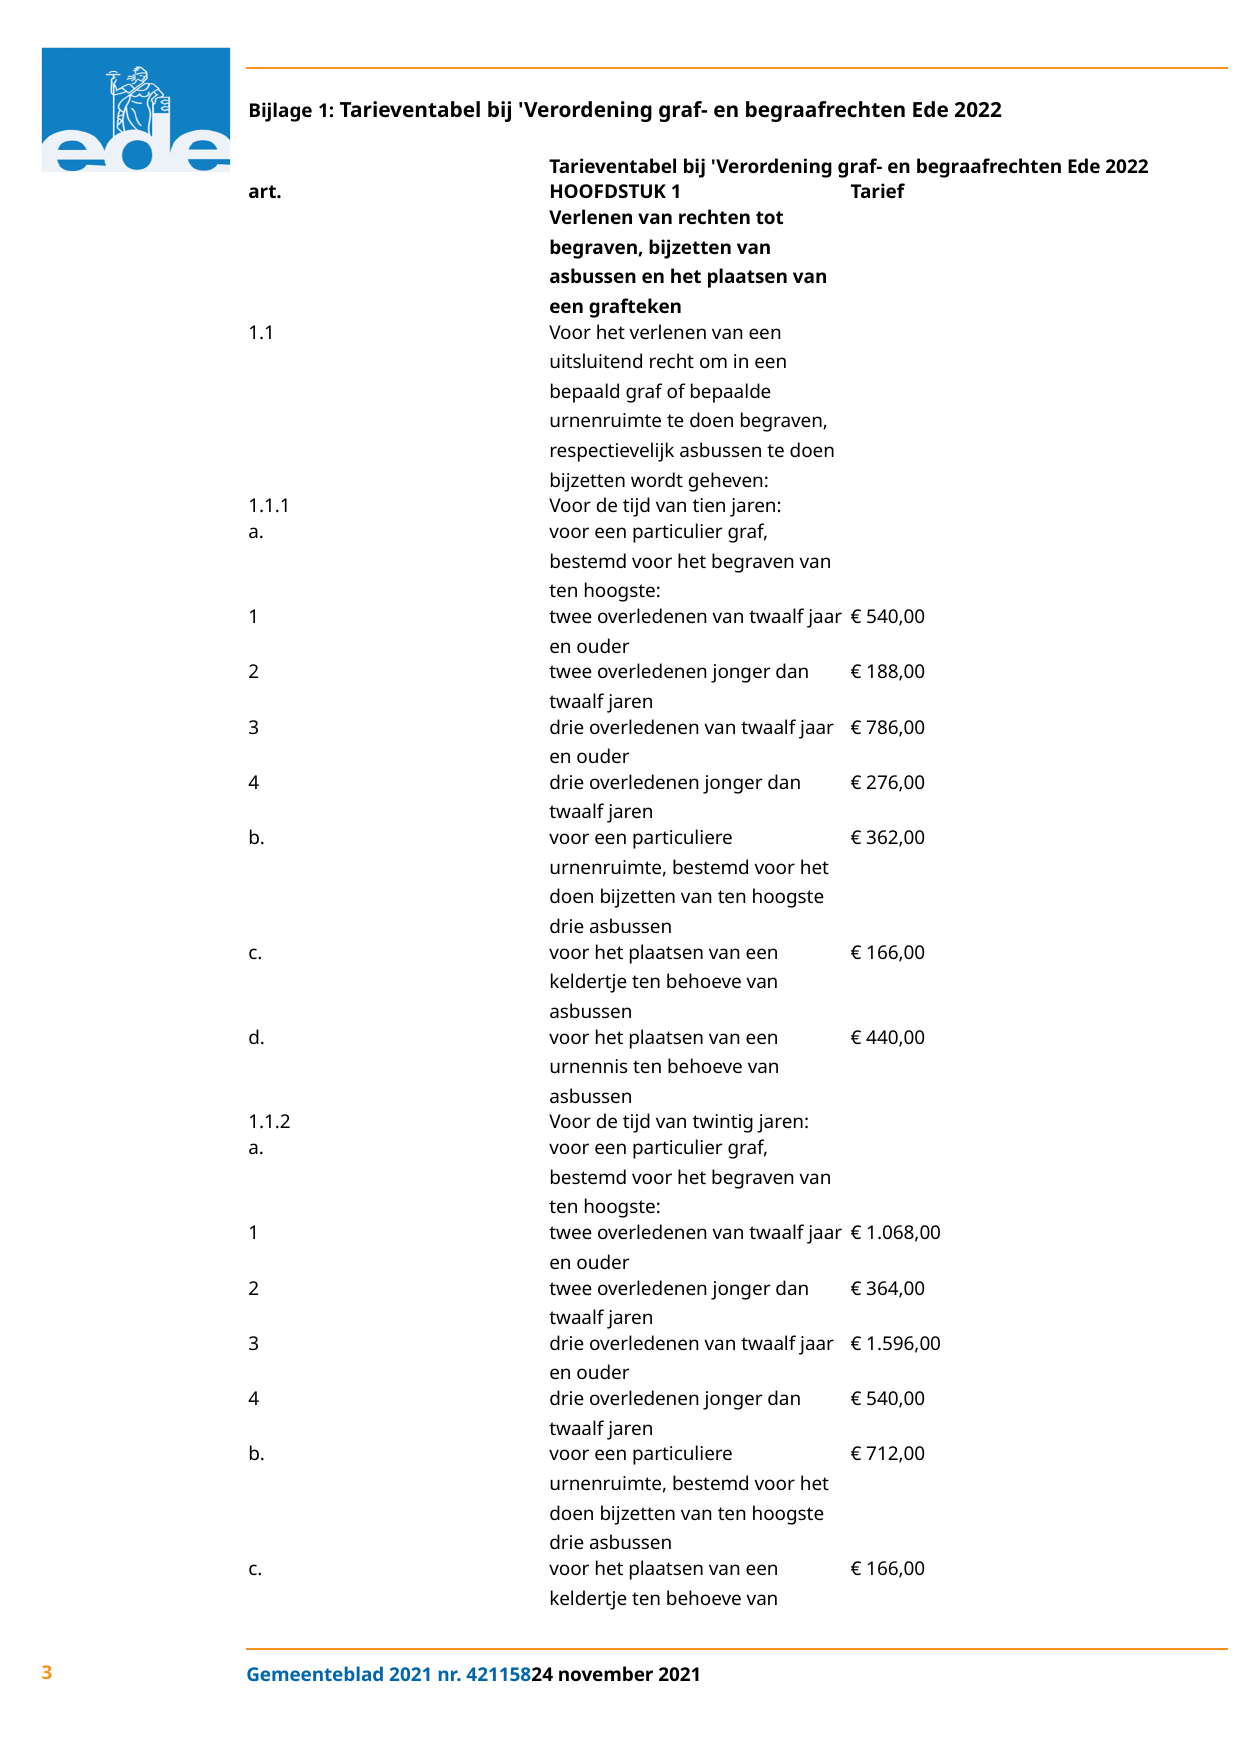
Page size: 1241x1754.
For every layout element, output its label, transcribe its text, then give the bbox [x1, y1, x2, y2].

table_cell 2 [248, 1275, 549, 1330]
table_cell 1.1.1 [248, 493, 549, 518]
table_cell € 540,00 [850, 603, 1152, 658]
table_cell d. [248, 1024, 549, 1109]
table_cell art. [248, 179, 549, 204]
table_cell 4 [248, 1385, 549, 1441]
table_cell 2 [248, 659, 549, 714]
table_cell € 786,00 [850, 714, 1152, 769]
table_cell [850, 1135, 1152, 1219]
table_cell b. [248, 1441, 549, 1555]
table_cell c. [248, 939, 549, 1024]
table_cell a. [248, 518, 549, 603]
table_cell voor het plaatsen van een keldertje ten behoeve van [549, 1555, 850, 1610]
table_cell 1.1 [248, 319, 549, 493]
table_header [248, 153, 549, 179]
table_cell voor het plaatsen van een urnennis ten behoeve van asbussen [549, 1024, 850, 1109]
table_cell 3 [248, 1330, 549, 1385]
table_cell twee overledenen van twaalf jaar en ouder [549, 1219, 850, 1275]
table_cell Voor de tijd van twintig jaren: [549, 1109, 850, 1134]
table_cell [850, 205, 1152, 319]
table_cell drie overledenen jonger dan twaalf jaren [549, 769, 850, 824]
table_cell 1 [248, 603, 549, 658]
table_cell a. [248, 1135, 549, 1219]
table_cell voor het plaatsen van een keldertje ten behoeve van asbussen [549, 939, 850, 1024]
table_cell voor een particulier graf, bestemd voor het begraven van ten hoogste: [549, 518, 850, 603]
table_cell € 364,00 [850, 1275, 1152, 1330]
table_cell € 166,00 [850, 1555, 1152, 1610]
picture [41, 47, 231, 172]
table_cell Verlenen van rechten tot begraven, bijzetten van asbussen en het plaatsen van een grafteken [549, 205, 850, 319]
table_cell drie overledenen jonger dan twaalf jaren [549, 1385, 850, 1441]
table_cell [850, 493, 1152, 518]
table_cell € 362,00 [850, 825, 1152, 939]
table_cell € 276,00 [850, 769, 1152, 824]
table_header Tarieventabel bij 'Verordening graf- en begraafrechten Ede 2022 [549, 153, 1152, 179]
table_cell [850, 518, 1152, 603]
table_cell [248, 205, 549, 319]
table_cell twee overledenen jonger dan twaalf jaren [549, 1275, 850, 1330]
table_cell voor een particulier graf, bestemd voor het begraven van ten hoogste: [549, 1135, 850, 1219]
table_cell Voor de tijd van tien jaren: [549, 493, 850, 518]
table_cell € 540,00 [850, 1385, 1152, 1441]
table_cell HOOFDSTUK 1 [549, 179, 850, 204]
table_cell € 188,00 [850, 659, 1152, 714]
text Bijlage 1: Tarieventabel bij 'Verordening graf- en begraafrechten Ede 2022 [248, 95, 1152, 123]
table_cell € 440,00 [850, 1024, 1152, 1109]
table_cell 1.1.2 [248, 1109, 549, 1134]
table_cell € 712,00 [850, 1441, 1152, 1555]
table_cell twee overledenen jonger dan twaalf jaren [549, 659, 850, 714]
table_cell 4 [248, 769, 549, 824]
table_cell 1 [248, 1219, 549, 1275]
table_cell drie overledenen van twaalf jaar en ouder [549, 714, 850, 769]
table_cell voor een particuliere urnenruimte, bestemd voor het doen bijzetten van ten hoogste drie asbussen [549, 825, 850, 939]
table_cell b. [248, 825, 549, 939]
table_cell twee overledenen van twaalf jaar en ouder [549, 603, 850, 658]
table_cell voor een particuliere urnenruimte, bestemd voor het doen bijzetten van ten hoogste drie asbussen [549, 1441, 850, 1555]
table_cell drie overledenen van twaalf jaar en ouder [549, 1330, 850, 1385]
table_cell € 1.596,00 [850, 1330, 1152, 1385]
table_cell [850, 319, 1152, 493]
table_cell [850, 1109, 1152, 1134]
table_cell 3 [248, 714, 549, 769]
table_cell € 1.068,00 [850, 1219, 1152, 1275]
table_cell € 166,00 [850, 939, 1152, 1024]
table_cell Tarief [850, 179, 1152, 204]
table_cell c. [248, 1555, 549, 1610]
table_cell Voor het verlenen van een uitsluitend recht om in een bepaald graf of bepaalde urnenruimte te doen begraven, respectievelijk asbussen te doen bijzetten wordt geheven: [549, 319, 850, 493]
